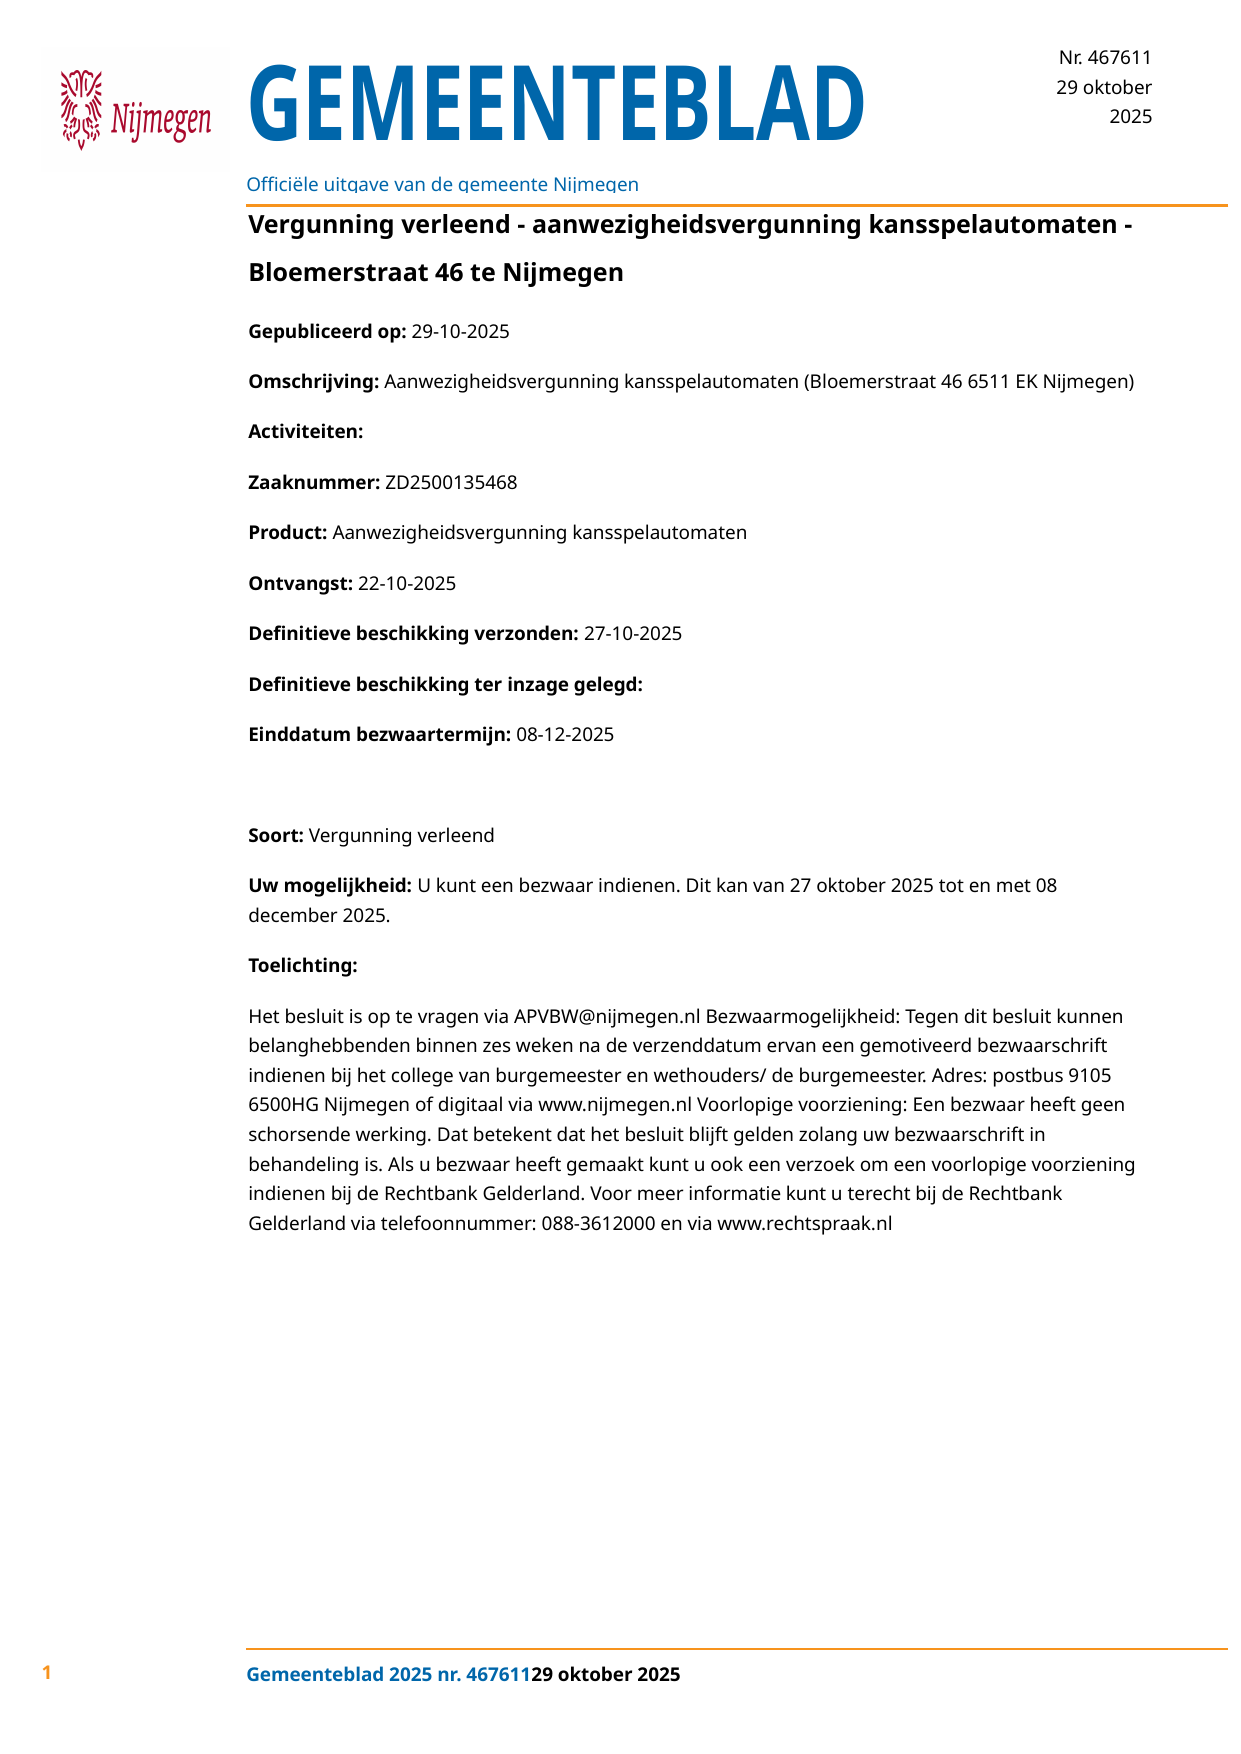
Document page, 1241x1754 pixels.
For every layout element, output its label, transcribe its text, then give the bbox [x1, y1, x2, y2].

text Uw mogelijkheid: U kunt een bezwaar indienen. Dit kan van 27 oktober 2025 tot en met 08 december 2025. [248, 872, 1152, 928]
text Definitieve beschikking ter inzage gelegd: [248, 671, 1152, 697]
text Vergunning verleend - aanwezigheidsvergunning kansspelautomaten - Bloemerstraat 46 te Nijmegen [248, 207, 1152, 288]
text Definitieve beschikking verzonden: 27-10-2025 [248, 620, 1152, 646]
text Omschrijving: Aanwezigheidsvergunning kansspelautomaten (Bloemerstraat 46 6511 EK Nijmegen) [248, 368, 1152, 394]
text Toelichting: [248, 952, 1152, 978]
text Ontvangst: 22-10-2025 [248, 570, 1152, 596]
text Einddatum bezwaartermijn: 08-12-2025 [248, 721, 1152, 747]
text Activiteiten: [248, 419, 1152, 444]
text Het besluit is op te vragen via APVBW@nijmegen.nl Bezwaarmogelijkheid: Tegen dit besluit kunnen belanghebbenden binnen zes weken na de verzenddatum ervan een gemotiveerd bezwaarschrift indienen bij het college van burgemeester en wethouders/ de burgemeester. Adres: postbus 9105 6500HG Nijmegen of digitaal via www.nijmegen.nl Voorlopige voorziening: Een bezwaar heeft geen schorsende werking. Dat betekent dat het besluit blijft gelden zolang uw bezwaarschrift in behandeling is. Als u bezwaar heeft gemaakt kunt u ook een verzoek om een voorlopige voorziening indienen bij de Rechtbank Gelderland. Voor meer informatie kunt u terecht bij de Rechtbank Gelderland via telefoonnummer: 088-3612000 en via www.rechtspraak.nl [248, 1003, 1152, 1236]
text Product: Aanwezigheidsvergunning kansspelautomaten [248, 519, 1152, 545]
text Soort: Vergunning verleend [248, 822, 1152, 848]
picture [41, 47, 231, 172]
text Gepubliceerd op: 29-10-2025 [248, 318, 1152, 344]
text Zaaknummer: ZD2500135468 [248, 469, 1152, 495]
